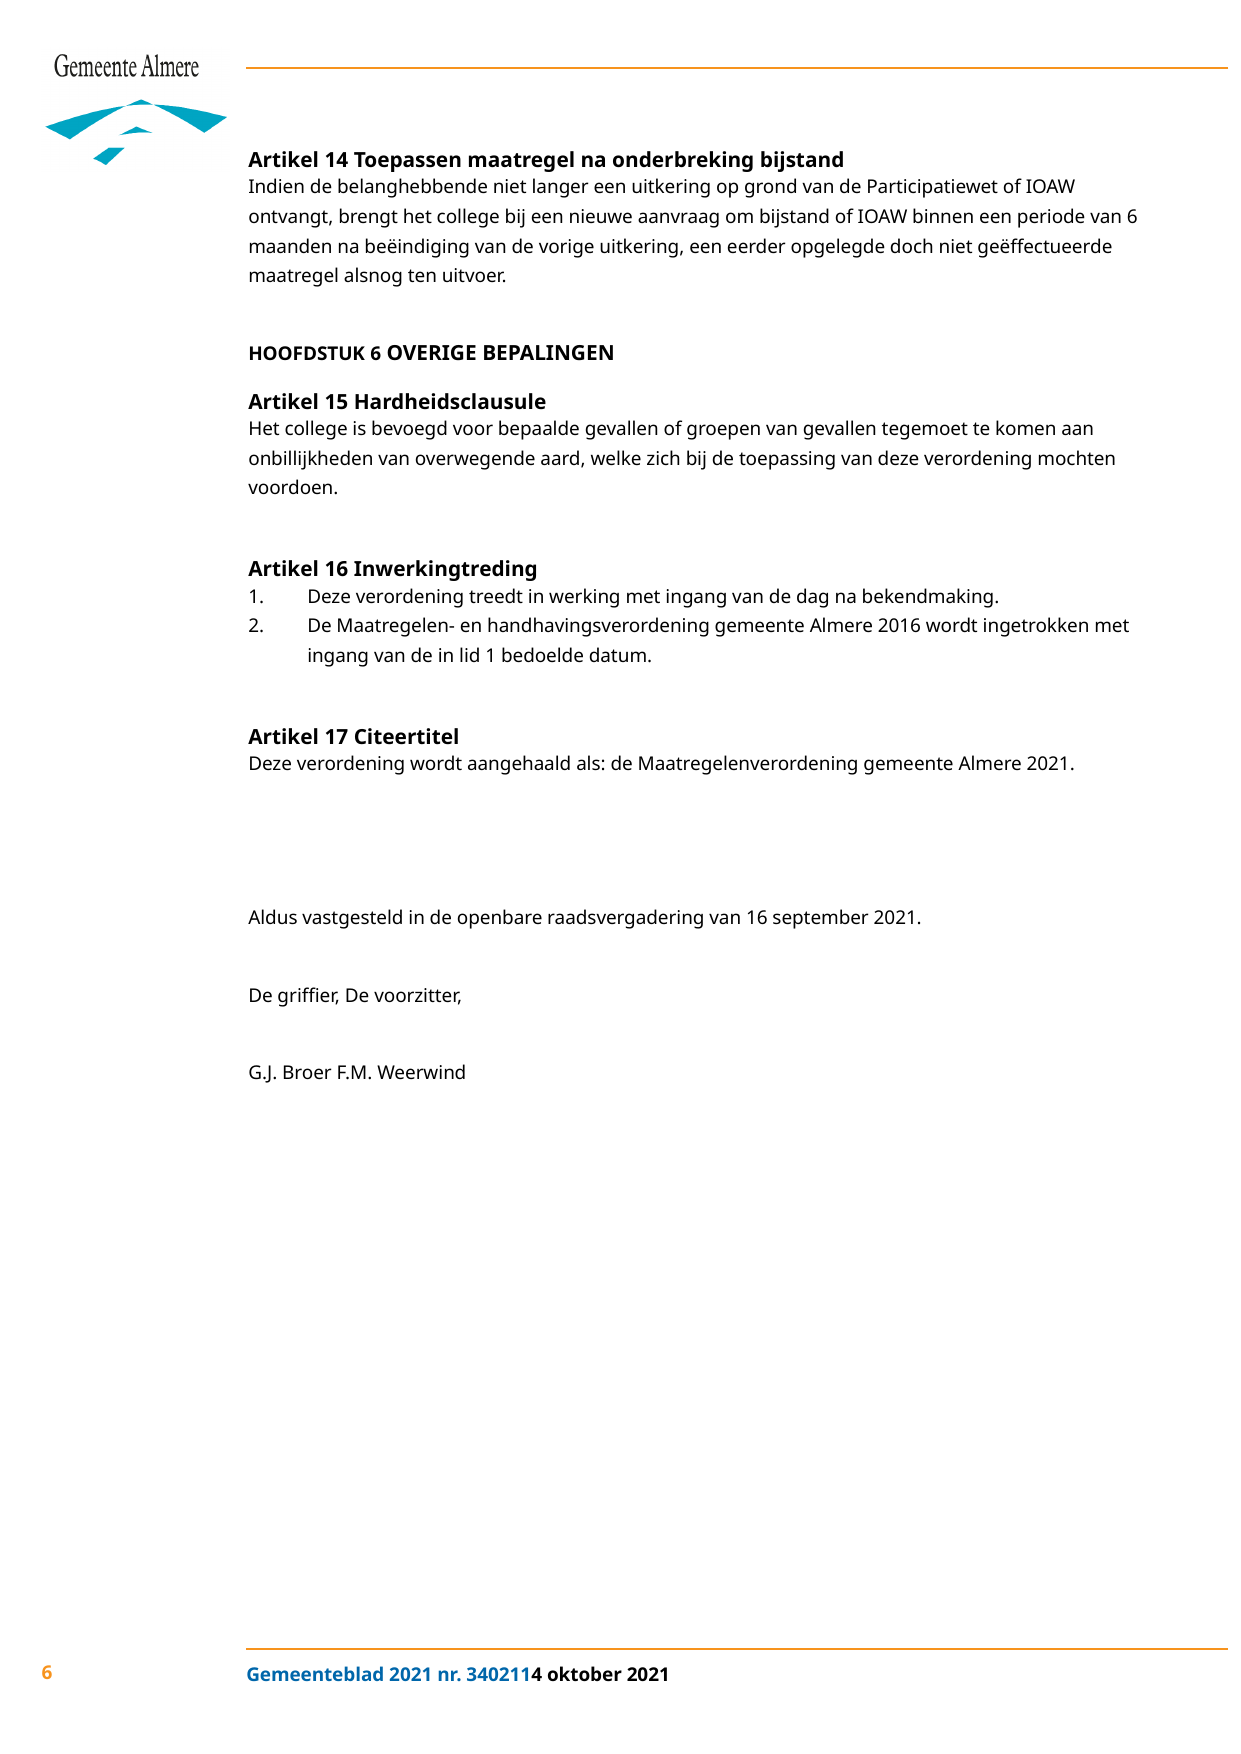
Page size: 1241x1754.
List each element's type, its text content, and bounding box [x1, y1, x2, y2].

text Het college is bevoegd voor bepaalde gevallen of groepen van gevallen tegemoet te komen aan onbillijkheden van overwegende aard, welke zich bij de toepassing van deze verordening mochten voordoen. [248, 415, 1152, 500]
text Artikel 15 Hardheidsclausule [248, 387, 1152, 415]
text Deze verordening wordt aangehaald als: de Maatregelenverordening gemeente Almere 2021. [248, 751, 1152, 776]
text Indien de belanghebbende niet langer een uitkering op grond van de Participatiewet of IOAW ontvangt, brengt het college bij een nieuwe aanvraag om bijstand of IOAW binnen een periode van 6 maanden na beëindiging van de vorige uitkering, een eerder opgelegde doch niet geëffectueerde maatregel alsnog ten uitvoer. [248, 174, 1152, 288]
text Artikel 14 Toepassen maatregel na onderbreking bijstand [248, 145, 1152, 174]
text Artikel 16 Inwerkingtreding [248, 554, 1152, 583]
text Aldus vastgesteld in de openbare raadsvergadering van 16 september 2021. [248, 904, 1152, 930]
text G.J. Broer F.M. Weerwind [248, 1059, 1152, 1085]
text De griffier, De voorzitter, [248, 982, 1152, 1007]
text HOOFDSTUK 6 OVERIGE BEPALINGEN [248, 338, 1152, 366]
text Artikel 17 Citeertitel [248, 722, 1152, 751]
picture [41, 47, 231, 172]
list Deze verordening treedt in werking met ingang van de dag na bekendmaking. [248, 583, 1152, 609]
list De Maatregelen- en handhavingsverordening gemeente Almere 2016 wordt ingetrokken met ingang van de in lid 1 bedoelde datum. [248, 612, 1152, 668]
